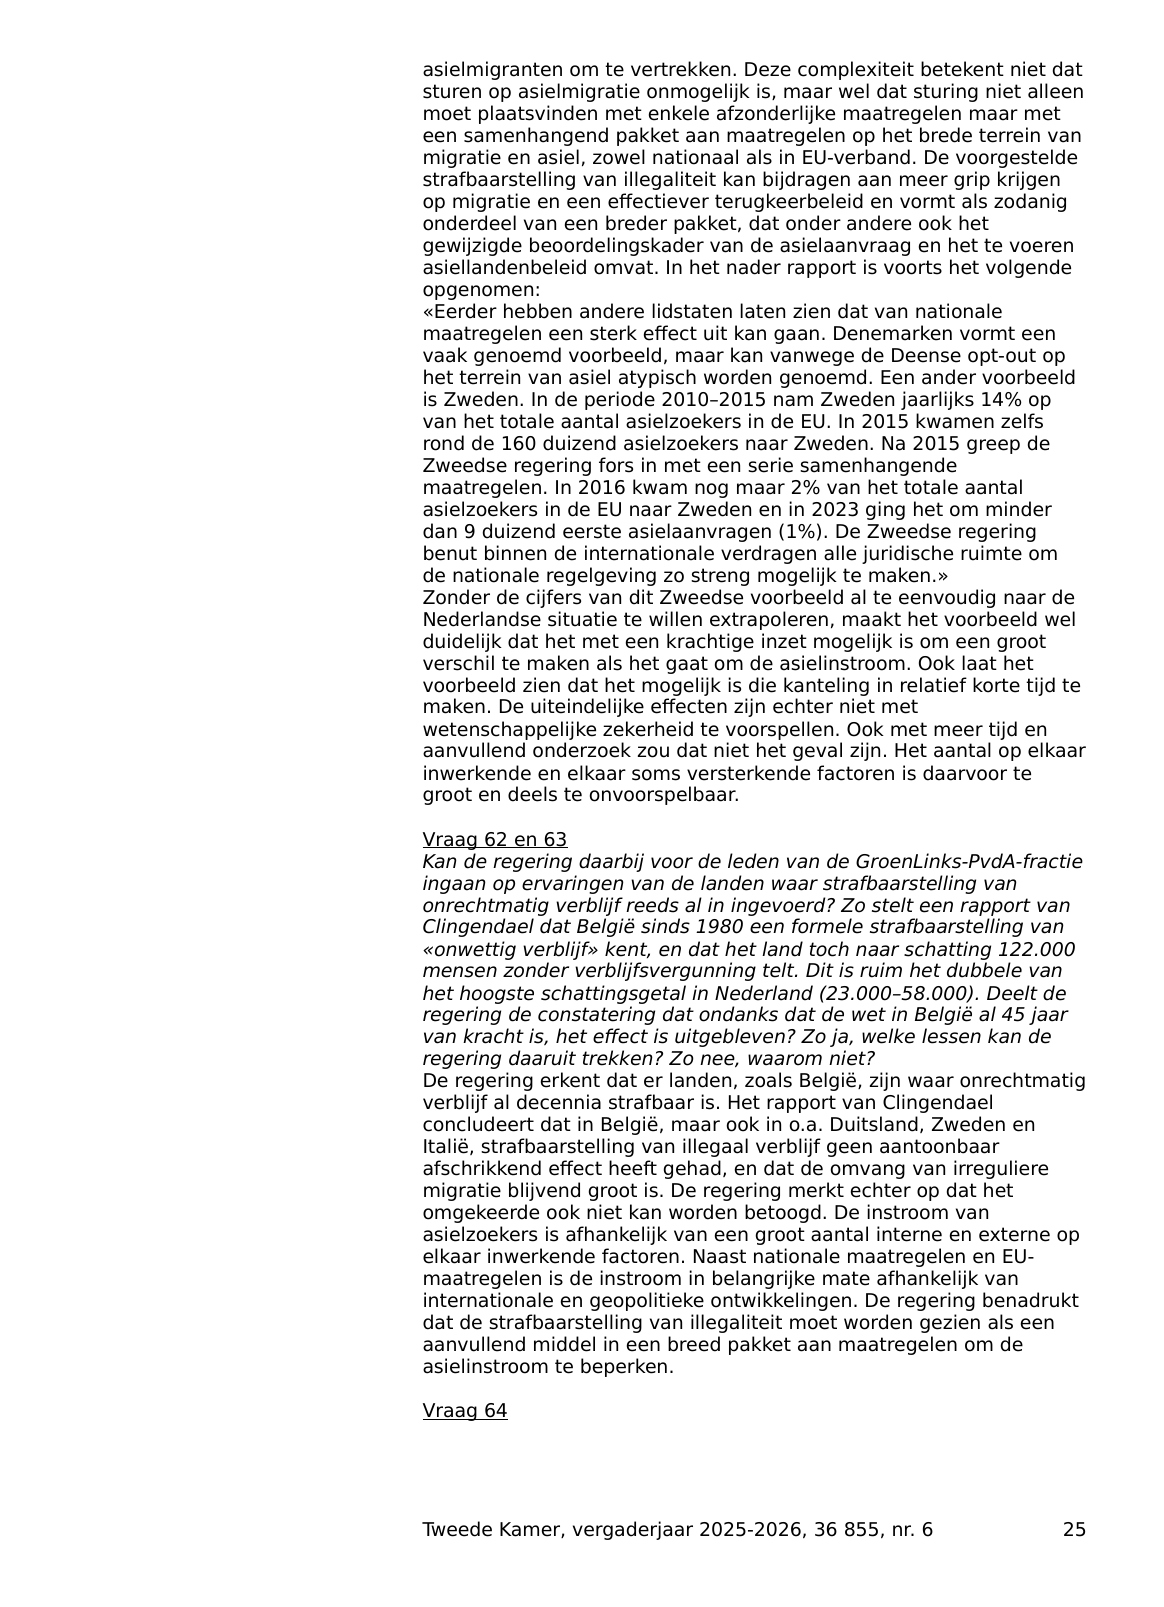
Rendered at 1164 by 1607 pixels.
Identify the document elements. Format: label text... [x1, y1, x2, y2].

text asielmigranten om te vertrekken. Deze complexiteit betekent niet dat sturen op asielmigratie onmogelijk is, maar wel dat sturing niet alleen moet plaatsvinden met enkele afzonderlijke maatregelen maar met een samenhangend pakket aan maatregelen op het brede terrein van migratie en asiel, zowel nationaal als in EU-verband. De voorgestelde strafbaarstelling van illegaliteit kan bijdragen aan meer grip krijgen op migratie en een effectiever terugkeerbeleid en vormt als zodanig onderdeel van een breder pakket, dat onder andere ook het gewijzigde beoordelingskader van de asielaanvraag en het te voeren asiellandenbeleid omvat. In het nader rapport is voorts het volgende opgenomen: [422, 59, 1087, 301]
text Vraag 64 [422, 1400, 1087, 1422]
text «Eerder hebben andere lidstaten laten zien dat van nationale maatregelen een sterk effect uit kan gaan. Denemarken vormt een vaak genoemd voorbeeld, maar kan vanwege de Deense opt-out op het terrein van asiel atypisch worden genoemd. Een ander voorbeeld is Zweden. In de periode 2010–2015 nam Zweden jaarlijks 14% op van het totale aantal asielzoekers in de EU. In 2015 kwamen zelfs rond de 160 duizend asielzoekers naar Zweden. Na 2015 greep de Zweedse regering fors in met een serie samenhangende maatregelen. In 2016 kwam nog maar 2% van het totale aantal asielzoekers in de EU naar Zweden en in 2023 ging het om minder dan 9 duizend eerste asielaanvragen (1%). De Zweedse regering benut binnen de internationale verdragen alle juridische ruimte om de nationale regelgeving zo streng mogelijk te maken.» [422, 301, 1087, 587]
text Vraag 62 en 63 [422, 828, 1087, 851]
text Zonder de cijfers van dit Zweedse voorbeeld al te eenvoudig naar de Nederlandse situatie te willen extrapoleren, maakt het voorbeeld wel duidelijk dat het met een krachtige inzet mogelijk is om een groot verschil te maken als het gaat om de asielinstroom. Ook laat het voorbeeld zien dat het mogelijk is die kanteling in relatief korte tijd te maken. De uiteindelijke effecten zijn echter niet met wetenschappelijke zekerheid te voorspellen. Ook met meer tijd en aanvullend onderzoek zou dat niet het geval zijn. Het aantal op elkaar inwerkende en elkaar soms versterkende factoren is daarvoor te groot en deels te onvoorspelbaar. [422, 587, 1087, 806]
text Kan de regering daarbij voor de leden van de GroenLinks-PvdA-fractie ingaan op ervaringen van de landen waar strafbaarstelling van onrechtmatig verblijf reeds al in ingevoerd? Zo stelt een rapport van Clingendael dat België sinds 1980 een formele strafbaarstelling van «onwettig verblijf» kent, en dat het land toch naar schatting 122.000 mensen zonder verblijfsvergunning telt. Dit is ruim het dubbele van het hoogste schattingsgetal in Nederland (23.000–58.000). Deelt de regering de constatering dat ondanks dat de wet in België al 45 jaar van kracht is, het effect is uitgebleven? Zo ja, welke lessen kan de regering daaruit trekken? Zo nee, waarom niet? [422, 851, 1087, 1070]
text De regering erkent dat er landen, zoals België, zijn waar onrechtmatig verblijf al decennia strafbaar is. Het rapport van Clingendael concludeert dat in België, maar ook in o.a. Duitsland, Zweden en Italië, strafbaarstelling van illegaal verblijf geen aantoonbaar afschrikkend effect heeft gehad, en dat de omvang van irreguliere migratie blijvend groot is. De regering merkt echter op dat het omgekeerde ook niet kan worden betoogd. De instroom van asielzoekers is afhankelijk van een groot aantal interne en externe op elkaar inwerkende factoren. Naast nationale maatregelen en EU-maatregelen is de instroom in belangrijke mate afhankelijk van internationale en geopolitieke ontwikkelingen. De regering benadrukt dat de strafbaarstelling van illegaliteit moet worden gezien als een aanvullend middel in een breed pakket aan maatregelen om de asielinstroom te beperken. [422, 1070, 1087, 1378]
